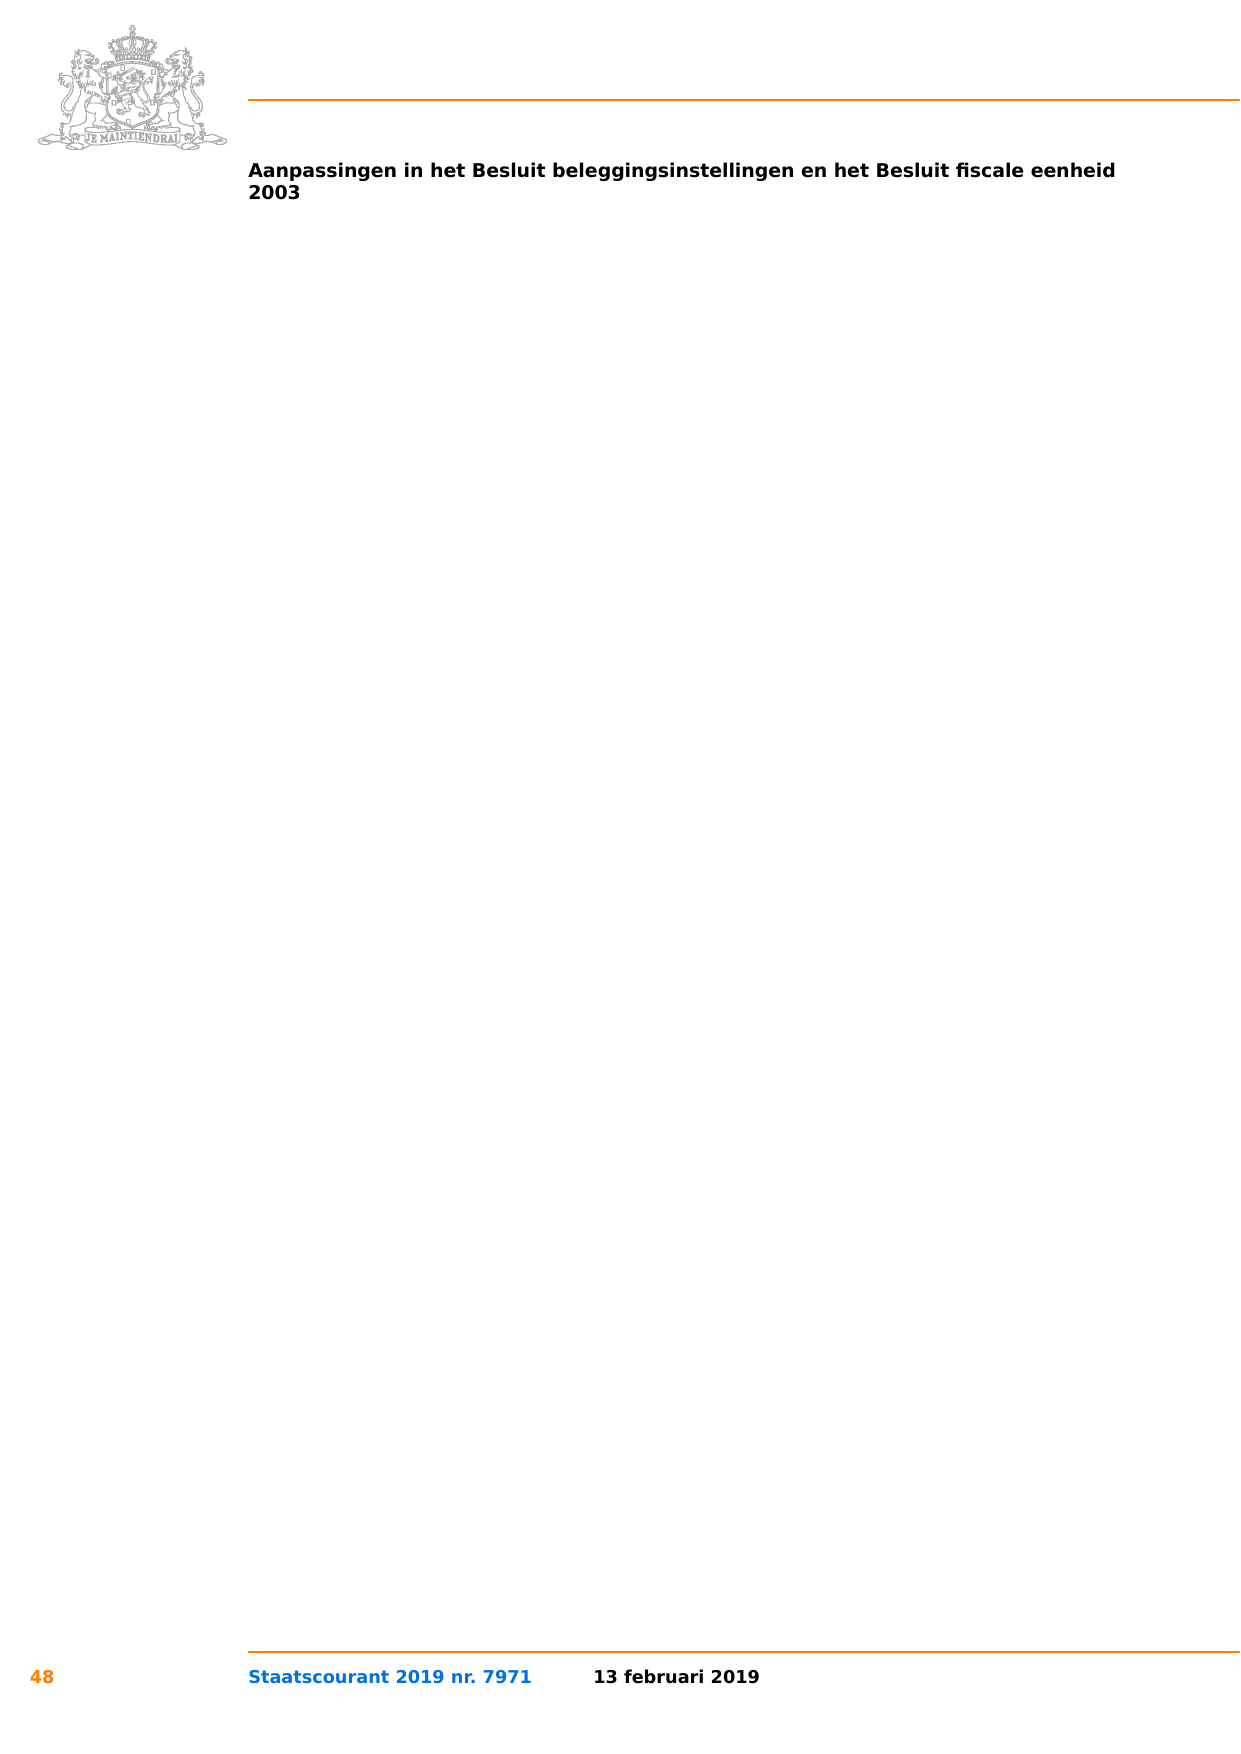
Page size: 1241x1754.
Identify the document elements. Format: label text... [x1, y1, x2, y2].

subtitle Aanpassingen in het Besluit beleggingsinstellingen en het Besluit fiscale eenheid 2003 [248, 160, 1163, 204]
picture [38, 25, 227, 150]
